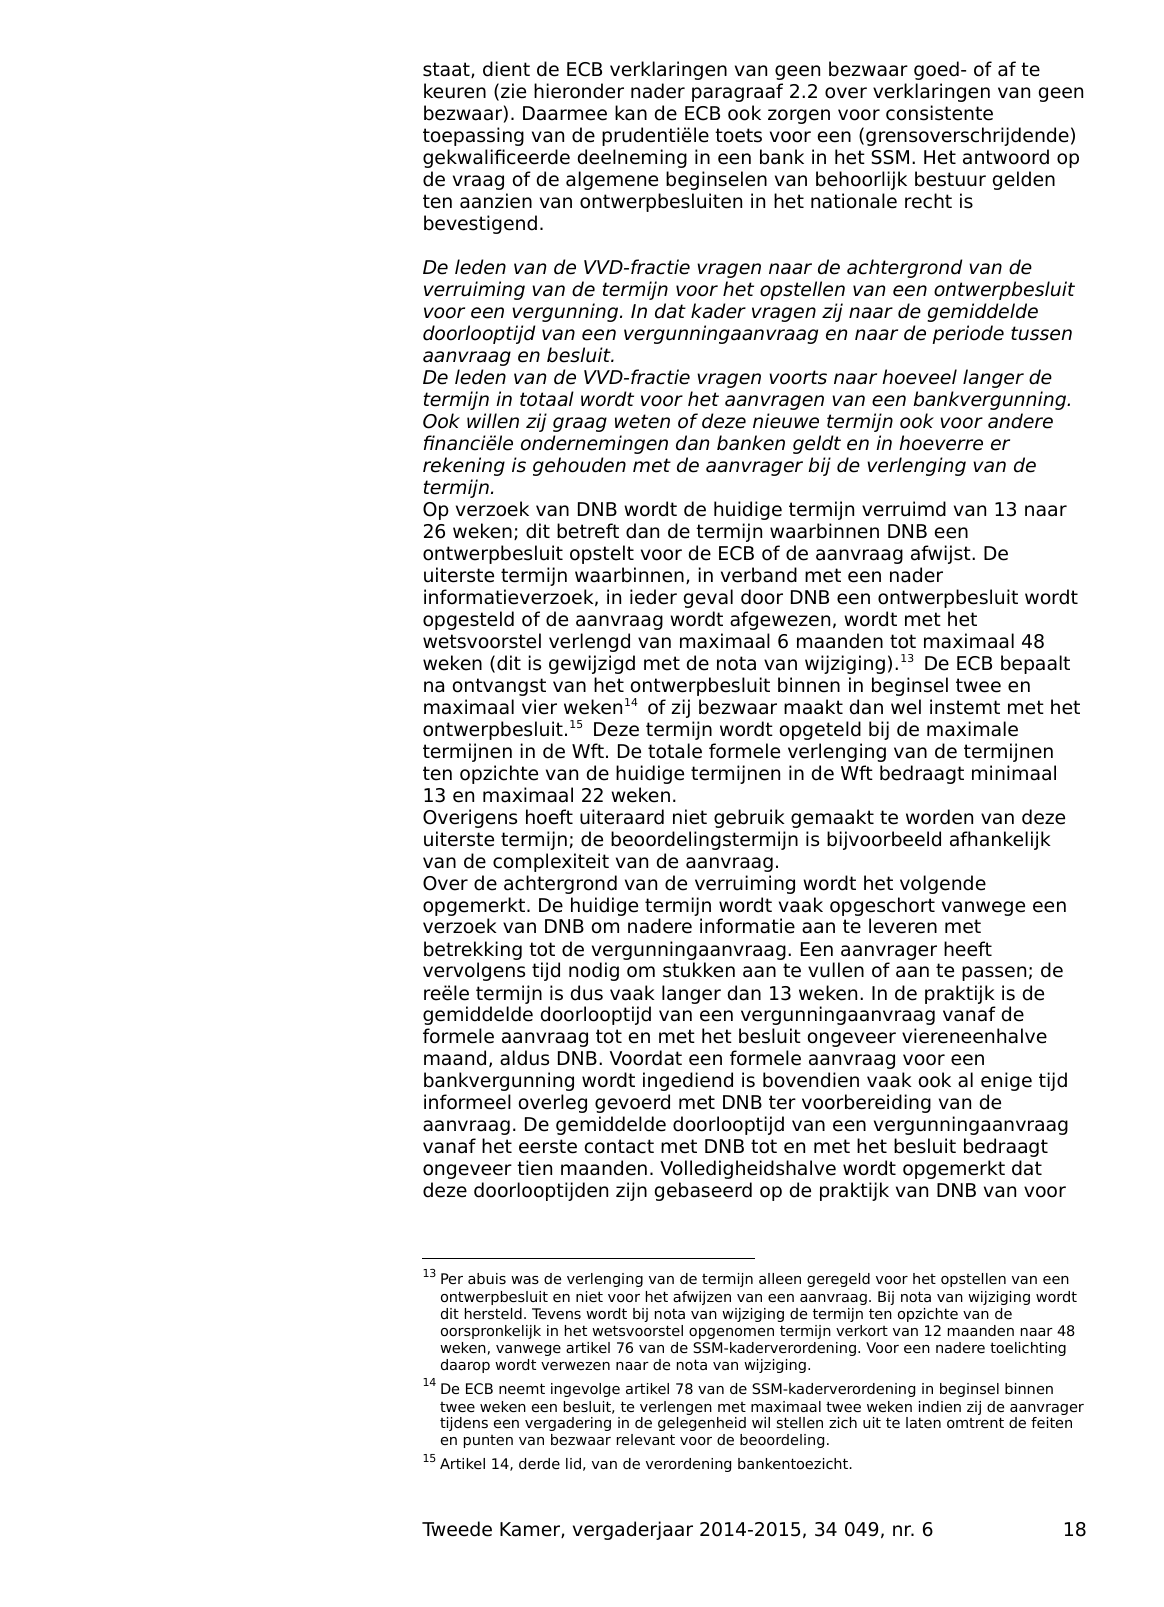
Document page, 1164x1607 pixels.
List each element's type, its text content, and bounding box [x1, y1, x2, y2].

text De ECB neemt ingevolge artikel 78 van de SSM-kaderverordening in beginsel binnen twee weken een besluit, te verlengen met maximaal twee weken indien zij de aanvrager tijdens een vergadering in de gelegenheid wil stellen zich uit te laten omtrent de feiten en punten van bezwaar relevant voor de beoordeling. [422, 1377, 1087, 1449]
text De leden van de VVD-fractie vragen naar de achtergrond van de verruiming van de termijn voor het opstellen van een ontwerpbesluit voor een vergunning. In dat kader vragen zij naar de gemiddelde doorlooptijd van een vergunningaanvraag en naar de periode tussen aanvraag en besluit. [422, 257, 1087, 367]
text Op verzoek van DNB wordt de huidige termijn verruimd van 13 naar 26 weken; dit betreft dan de termijn waarbinnen DNB een ontwerpbesluit opstelt voor de ECB of de aanvraag afwijst. De uiterste termijn waarbinnen, in verband met een nader informatieverzoek, in ieder geval door DNB een ontwerpbesluit wordt opgesteld of de aanvraag wordt afgewezen, wordt met het wetsvoorstel verlengd van maximaal 6 maanden tot maximaal 48 weken (dit is gewijzigd met de nota van wijziging). De ECB bepaalt na ontvangst van het ontwerpbesluit binnen in beginsel twee en maximaal vier weken of zij bezwaar maakt dan wel instemt met het ontwerpbesluit. Deze termijn wordt opgeteld bij de maximale termijnen in de Wft. De totale formele verlenging van de termijnen ten opzichte van de huidige termijnen in de Wft bedraagt minimaal 13 en maximaal 22 weken. [422, 499, 1087, 807]
text De leden van de VVD-fractie vragen voorts naar hoeveel langer de termijn in totaal wordt voor het aanvragen van een bankvergunning. Ook willen zij graag weten of deze nieuwe termijn ook voor andere financiële ondernemingen dan banken geldt en in hoeverre er rekening is gehouden met de aanvrager bij de verlenging van de termijn. [422, 367, 1087, 499]
text Over de achtergrond van de verruiming wordt het volgende opgemerkt. De huidige termijn wordt vaak opgeschort vanwege een verzoek van DNB om nadere informatie aan te leveren met betrekking tot de vergunningaanvraag. Een aanvrager heeft vervolgens tijd nodig om stukken aan te vullen of aan te passen; de reële termijn is dus vaak langer dan 13 weken. In de praktijk is de gemiddelde doorlooptijd van een vergunningaanvraag vanaf de formele aanvraag tot en met het besluit ongeveer viereneenhalve maand, aldus DNB. Voordat een formele aanvraag voor een bankvergunning wordt ingediend is bovendien vaak ook al enige tijd informeel overleg gevoerd met DNB ter voorbereiding van de aanvraag. De gemiddelde doorlooptijd van een vergunningaanvraag vanaf het eerste contact met DNB tot en met het besluit bedraagt ongeveer tien maanden. Volledigheidshalve wordt opgemerkt dat deze doorlooptijden zijn gebaseerd op de praktijk van DNB van voor [422, 872, 1087, 1202]
text staat, dient de ECB verklaringen van geen bezwaar goed- of af te keuren (zie hieronder nader paragraaf 2.2 over verklaringen van geen bezwaar). Daarmee kan de ECB ook zorgen voor consistente toepassing van de prudentiële toets voor een (grensoverschrijdende) gekwalificeerde deelneming in een bank in het SSM. Het antwoord op de vraag of de algemene beginselen van behoorlijk bestuur gelden ten aanzien van ontwerpbesluiten in het nationale recht is bevestigend. [422, 59, 1087, 235]
text Artikel 14, derde lid, van de verordening bankentoezicht. [422, 1452, 1087, 1474]
text Per abuis was de verlenging van de termijn alleen geregeld voor het opstellen van een ontwerpbesluit en niet voor het afwijzen van een aanvraag. Bij nota van wijziging wordt dit hersteld. Tevens wordt bij nota van wijziging de termijn ten opzichte van de oorspronkelijk in het wetsvoorstel opgenomen termijn verkort van 12 maanden naar 48 weken, vanwege artikel 76 van de SSM-kaderverordening. Voor een nadere toelichting daarop wordt verwezen naar de nota van wijziging. [422, 1267, 1087, 1374]
text Overigens hoeft uiteraard niet gebruik gemaakt te worden van deze uiterste termijn; de beoordelingstermijn is bijvoorbeeld afhankelijk van de complexiteit van de aanvraag. [422, 807, 1087, 872]
